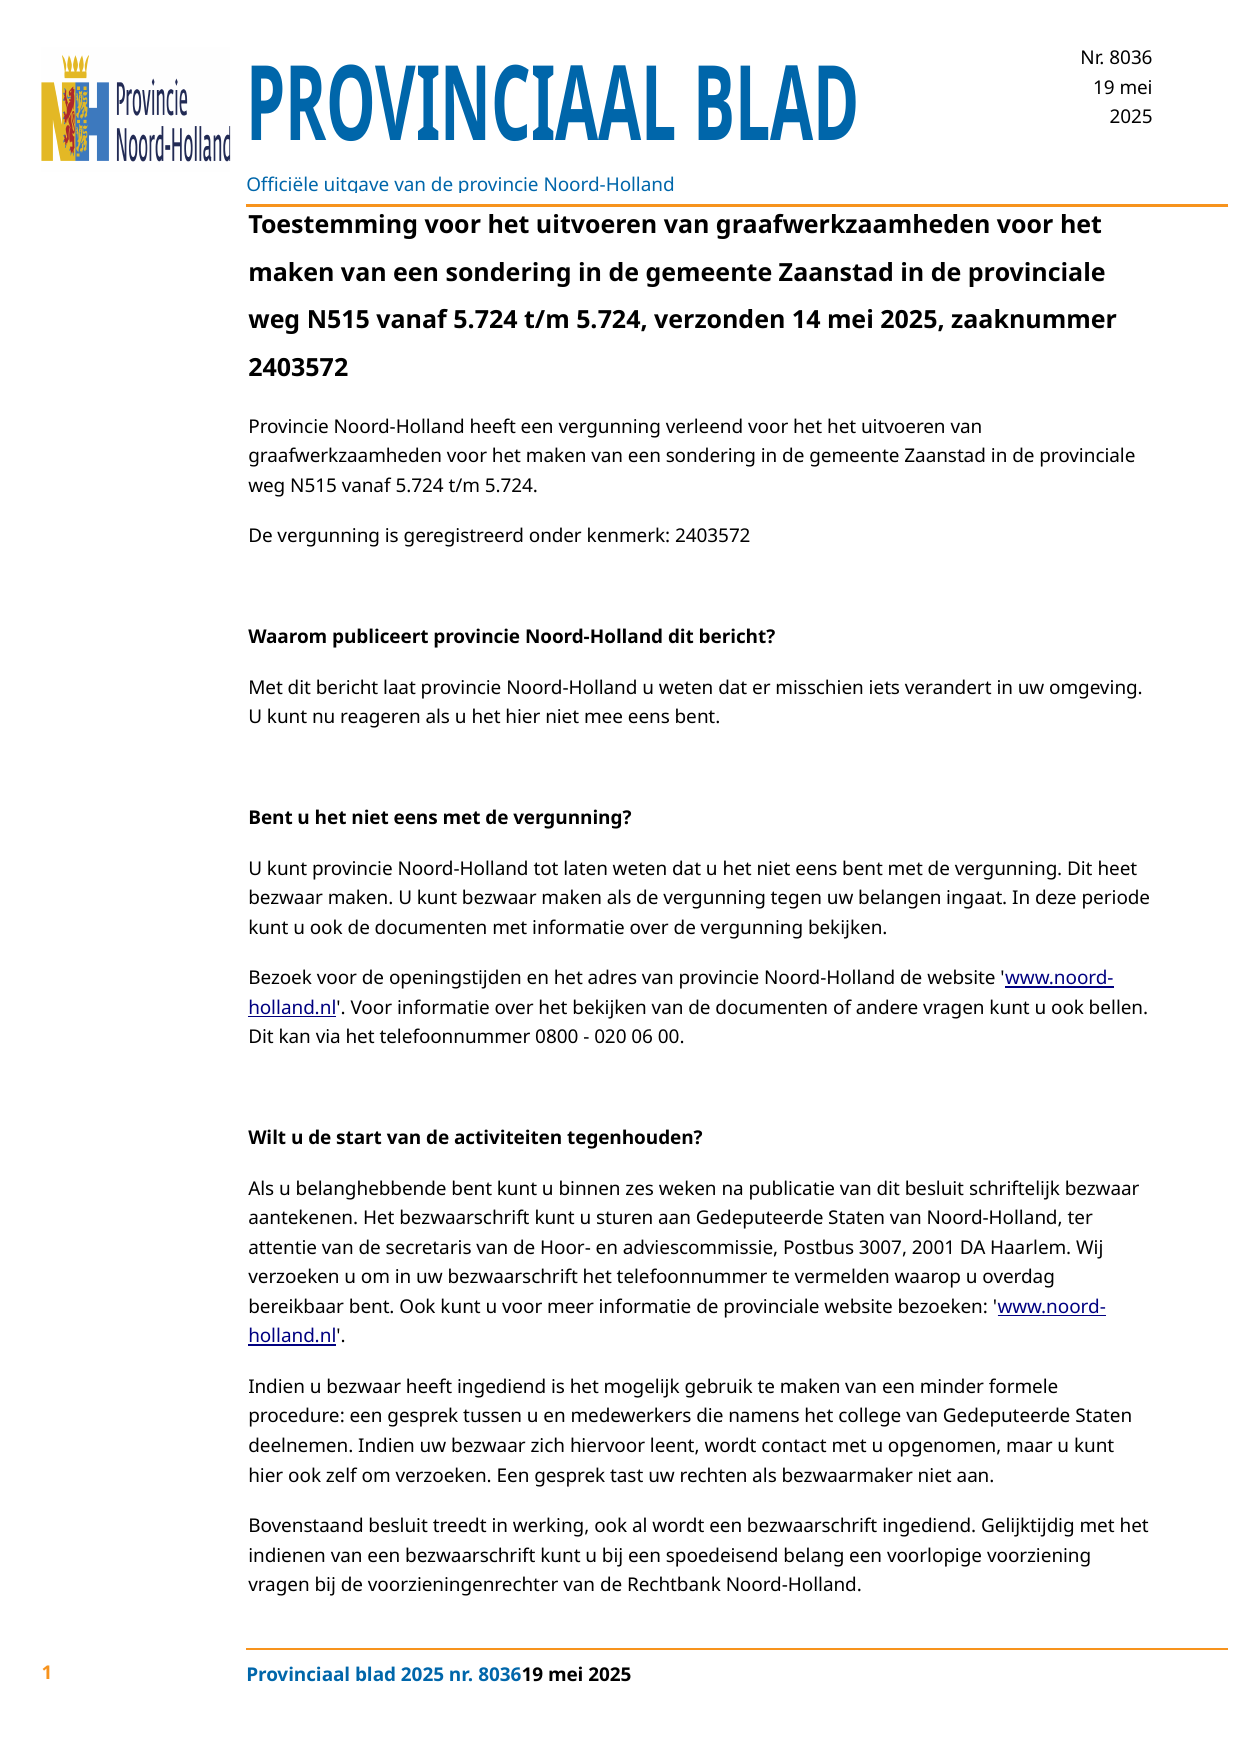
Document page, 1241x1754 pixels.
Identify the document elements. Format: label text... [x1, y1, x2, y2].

text Indien u bezwaar heeft ingediend is het mogelijk gebruik te maken van een minder formele procedure: een gesprek tussen u en medewerkers die namens het college van Gedeputeerde Staten deelnemen. Indien uw bezwaar zich hiervoor leent, wordt contact met u opgenomen, maar u kunt hier ook zelf om verzoeken. Een gesprek tast uw rechten als bezwaarmaker niet aan. [248, 1373, 1152, 1488]
text Bent u het niet eens met de vergunning? [248, 804, 1152, 830]
text Met dit bericht laat provincie Noord-Holland u weten dat er misschien iets verandert in uw omgeving. U kunt nu reageren als u het hier niet mee eens bent. [248, 674, 1152, 729]
picture [41, 47, 231, 172]
text Toestemming voor het uitvoeren van graafwerkzaamheden voor het maken van een sondering in de gemeente Zaanstad in de provinciale weg N515 vanaf 5.724 t/m 5.724, verzonden 14 mei 2025, zaaknummer 2403572 [248, 207, 1152, 384]
text Wilt u de start van de activiteiten tegenhouden? [248, 1124, 1152, 1150]
text U kunt provincie Noord-Holland tot laten weten dat u het niet eens bent met de vergunning. Dit heet bezwaar maken. U kunt bezwaar maken als de vergunning tegen uw belangen ingaat. In deze periode kunt u ook de documenten met informatie over de vergunning bekijken. [248, 855, 1152, 940]
text De vergunning is geregistreerd onder kenmerk: 2403572 [248, 523, 1152, 548]
text Waarom publiceert provincie Noord-Holland dit bericht? [248, 623, 1152, 649]
text Als u belanghebbende bent kunt u binnen zes weken na publicatie van dit besluit schriftelijk bezwaar aantekenen. Het bezwaarschrift kunt u sturen aan Gedeputeerde Staten van Noord-Holland, ter attentie van de secretaris van de Hoor- en adviescommissie, Postbus 3007, 2001 DA Haarlem. Wij verzoeken u om in uw bezwaarschrift het telefoonnummer te vermelden waarop u overdag bereikbaar bent. Ook kunt u voor meer informatie de provinciale website bezoeken: 'www.noord-holland.nl'. [248, 1175, 1152, 1348]
text Provincie Noord-Holland heeft een vergunning verleend voor het het uitvoeren van graafwerkzaamheden voor het maken van een sondering in de gemeente Zaanstad in de provinciale weg N515 vanaf 5.724 t/m 5.724. [248, 413, 1152, 498]
text Bovenstaand besluit treedt in werking, ook al wordt een bezwaarschrift ingediend. Gelijktijdig met het indienen van een bezwaarschrift kunt u bij een spoedeisend belang een voorlopige voorziening vragen bij de voorzieningenrechter van de Rechtbank Noord-Holland. [248, 1512, 1152, 1597]
text Bezoek voor de openingstijden en het adres van provincie Noord-Holland de website 'www.noord-holland.nl'. Voor informatie over het bekijken van de documenten of andere vragen kunt u ook bellen. Dit kan via het telefoonnummer 0800 - 020 06 00. [248, 964, 1152, 1049]
